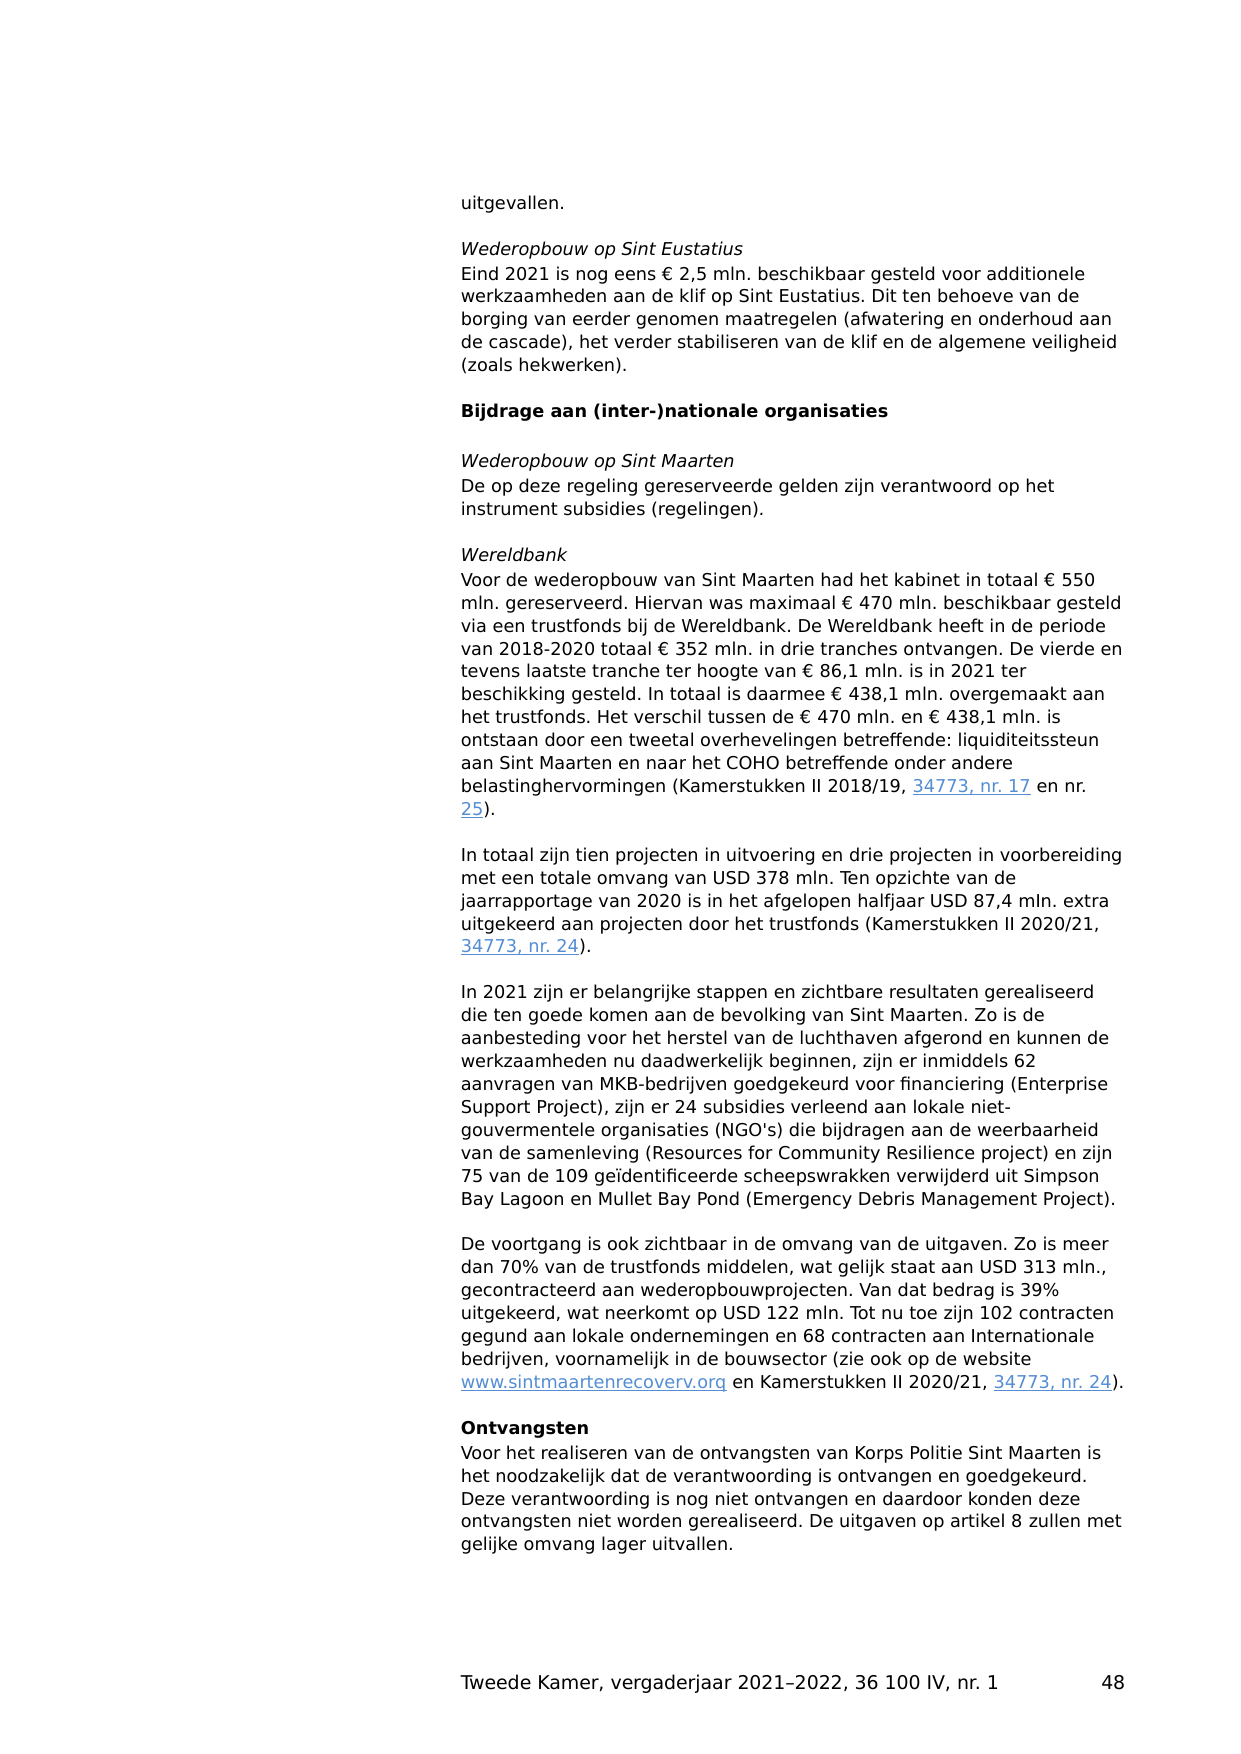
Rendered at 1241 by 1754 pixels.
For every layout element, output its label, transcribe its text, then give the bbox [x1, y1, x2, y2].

text De op deze regeling gereserveerde gelden zijn verantwoord op het instrument subsidies (regelingen). [461, 474, 1125, 520]
text Voor de wederopbouw van Sint Maarten had het kabinet in totaal € 550 mln. gereserveerd. Hiervan was maximaal € 470 mln. beschikbaar gesteld via een trustfonds bij de Wereldbank. De Wereldbank heeft in de periode van 2018-2020 totaal € 352 mln. in drie tranches ontvangen. De vierde en tevens laatste tranche ter hoogte van € 86,1 mln. is in 2021 ter beschikking gesteld. In totaal is daarmee € 438,1 mln. overgemaakt aan het trustfonds. Het verschil tussen de € 470 mln. en € 438,1 mln. is ontstaan door een tweetal overhevelingen betreffende: liquiditeitssteun aan Sint Maarten en naar het COHO betreffende onder andere belastinghervormingen (Kamerstukken II 2018/19, 34773, nr. 17 en nr. 25). [461, 568, 1125, 820]
text Ontvangsten [461, 1416, 1125, 1439]
text In 2021 zijn er belangrijke stappen en zichtbare resultaten gerealiseerd die ten goede komen aan de bevolking van Sint Maarten. Zo is de aanbesteding voor het herstel van de luchthaven afgerond en kunnen de werkzaamheden nu daadwerkelijk beginnen, zijn er inmiddels 62 aanvragen van MKB-bedrijven goedgekeurd voor financiering (Enterprise Support Project), zijn er 24 subsidies verleend aan lokale niet-gouvermentele organisaties (NGO's) die bijdragen aan de weerbaarheid van de samenleving (Resources for Community Resilience project) en zijn 75 van de 109 geïdentificeerde scheepswrakken verwijderd uit Simpson Bay Lagoon en Mullet Bay Pond (Emergency Debris Management Project). [461, 980, 1125, 1209]
text De voortgang is ook zichtbaar in de omvang van de uitgaven. Zo is meer dan 70% van de trustfonds middelen, wat gelijk staat aan USD 313 mln., gecontracteerd aan wederopbouwprojecten. Van dat bedrag is 39% uitgekeerd, wat neerkomt op USD 122 mln. Tot nu toe zijn 102 contracten gegund aan lokale ondernemingen en 68 contracten aan Internationale bedrijven, voornamelijk in de bouwsector (zie ook op de website www.sintmaartenrecoverv.orq en Kamerstukken II 2020/21, 34773, nr. 24). [461, 1232, 1125, 1393]
text Eind 2021 is nog eens € 2,5 mln. beschikbaar gesteld voor additionele werkzaamheden aan de klif op Sint Eustatius. Dit ten behoeve van de borging van eerder genomen maatregelen (afwatering en onderhoud aan de cascade), het verder stabiliseren van de klif en de algemene veiligheid (zoals hekwerken). [461, 262, 1125, 376]
text Wederopbouw op Sint Maarten [461, 449, 1125, 472]
text Bijdrage aan (inter-)nationale organisaties [461, 399, 1125, 422]
text Wederopbouw op Sint Eustatius [461, 237, 1125, 259]
text In totaal zijn tien projecten in uitvoering en drie projecten in voorbereiding met een totale omvang van USD 378 mln. Ten opzichte van de jaarrapportage van 2020 is in het afgelopen halfjaar USD 87,4 mIn. extra uitgekeerd aan projecten door het trustfonds (Kamerstukken II 2020/21, 34773, nr. 24). [461, 843, 1125, 957]
text Voor het realiseren van de ontvangsten van Korps Politie Sint Maarten is het noodzakelijk dat de verantwoording is ontvangen en goedgekeurd. Deze verantwoording is nog niet ontvangen en daardoor konden deze ontvangsten niet worden gerealiseerd. De uitgaven op artikel 8 zullen met gelijke omvang lager uitvallen. [461, 1441, 1125, 1555]
text Wereldbank [461, 543, 1125, 566]
text uitgevallen. [461, 191, 1125, 214]
